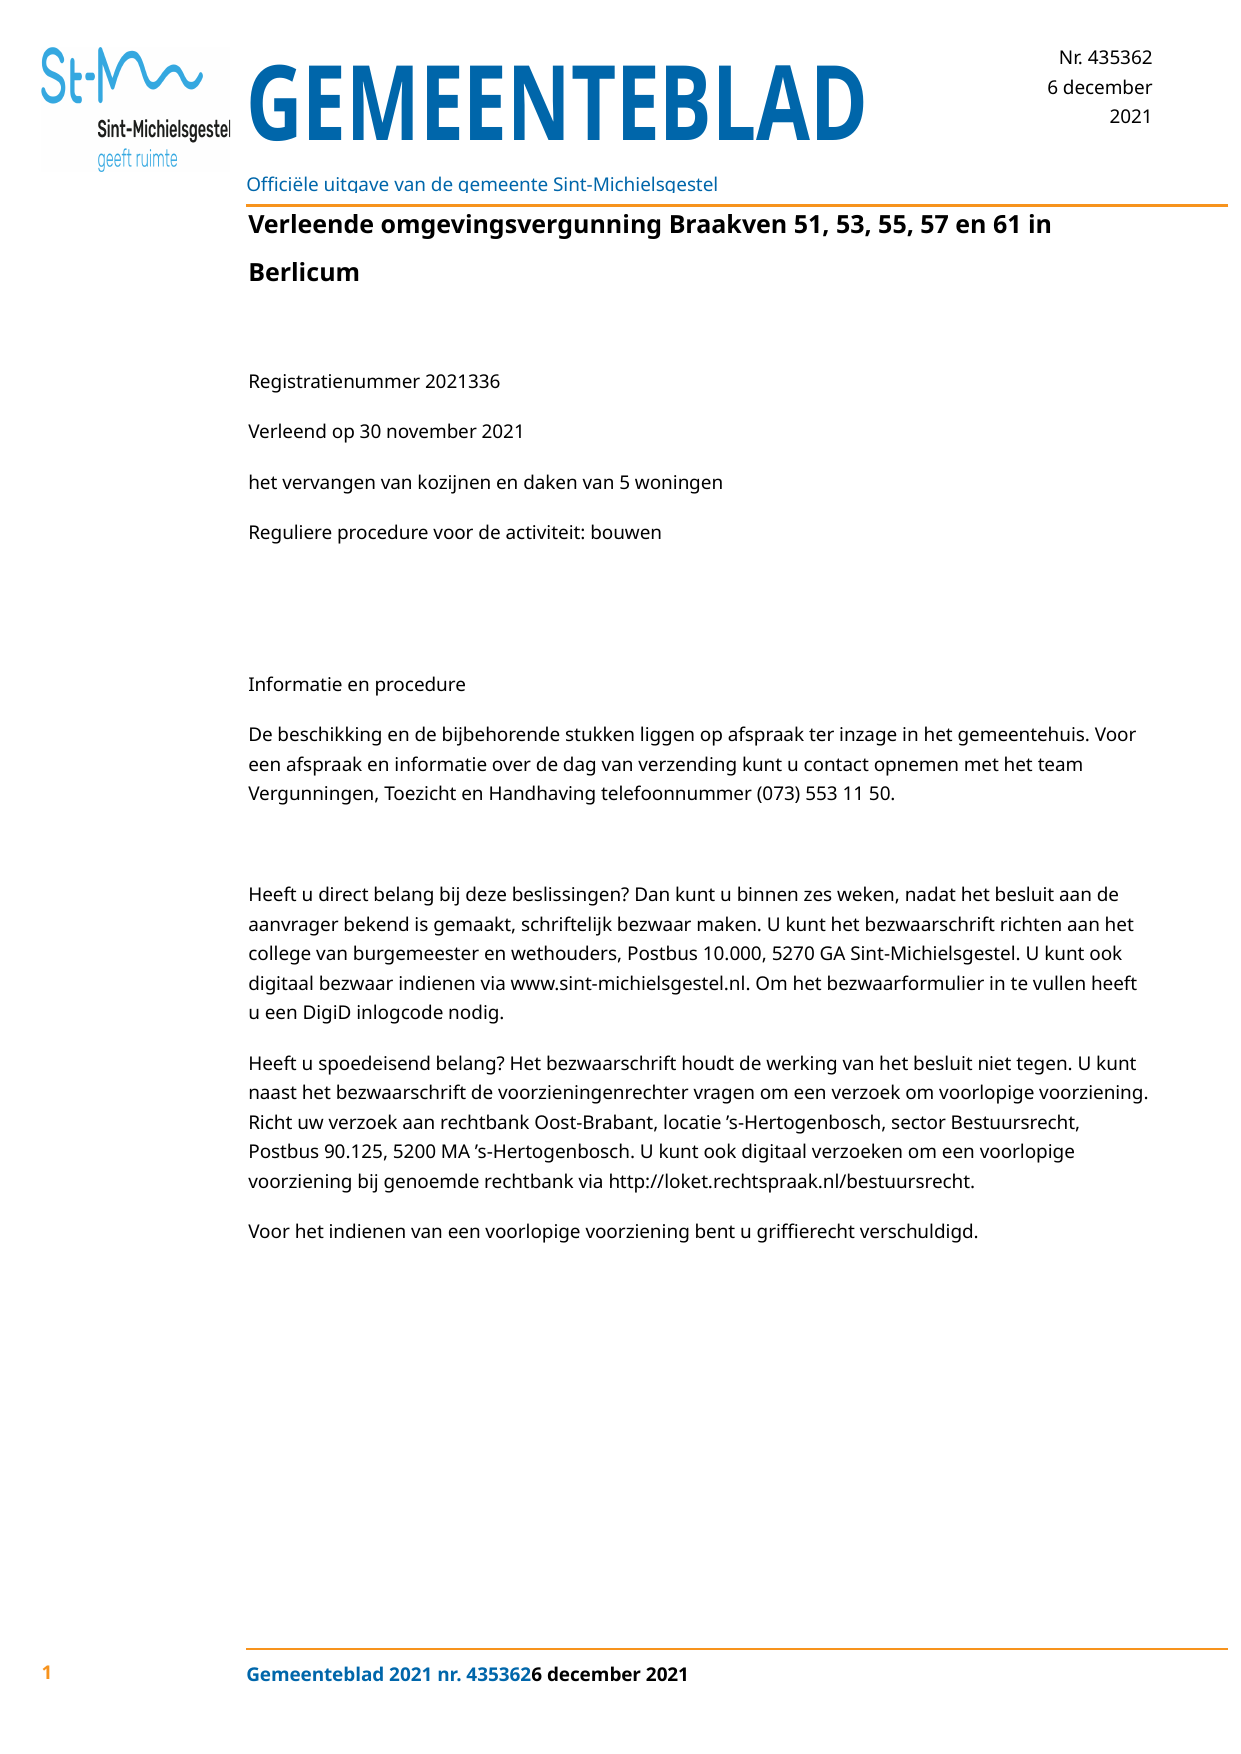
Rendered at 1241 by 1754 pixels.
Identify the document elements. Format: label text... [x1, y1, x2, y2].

text Voor het indienen van een voorlopige voorziening bent u griffierecht verschuldigd. [248, 1219, 1152, 1244]
text Verleend op 30 november 2021 [248, 419, 1152, 444]
text Heeft u spoedeisend belang? Het bezwaarschrift houdt de werking van het besluit niet tegen. U kunt naast het bezwaarschrift de voorzieningenrechter vragen om een verzoek om voorlopige voorziening. Richt uw verzoek aan rechtbank Oost-Brabant, locatie ’s-Hertogenbosch, sector Bestuursrecht, Postbus 90.125, 5200 MA ’s-Hertogenbosch. U kunt ook digitaal verzoeken om een voorlopige voorziening bij genoemde rechtbank via http://loket.rechtspraak.nl/bestuursrecht. [248, 1050, 1152, 1194]
text Reguliere procedure voor de activiteit: bouwen [248, 519, 1152, 545]
picture [41, 47, 231, 172]
text het vervangen van kozijnen en daken van 5 woningen [248, 469, 1152, 495]
text Heeft u direct belang bij deze beslissingen? Dan kunt u binnen zes weken, nadat het besluit aan de aanvrager bekend is gemaakt, schriftelijk bezwaar maken. U kunt het bezwaarschrift richten aan het college van burgemeester en wethouders, Postbus 10.000, 5270 GA Sint-Michielsgestel. U kunt ook digitaal bezwaar indienen via www.sint-michielsgestel.nl. Om het bezwaarformulier in te vullen heeft u een DigiD inlogcode nodig. [248, 881, 1152, 1025]
text De beschikking en de bijbehorende stukken liggen op afspraak ter inzage in het gemeentehuis. Voor een afspraak en informatie over de dag van verzending kunt u contact opnemen met het team Vergunningen, Toezicht en Handhaving telefoonnummer (073) 553 11 50. [248, 721, 1152, 806]
text Informatie en procedure [248, 671, 1152, 697]
text Registratienummer 2021336 [248, 368, 1152, 394]
text Verleende omgevingsvergunning Braakven 51, 53, 55, 57 en 61 in Berlicum [248, 207, 1152, 288]
